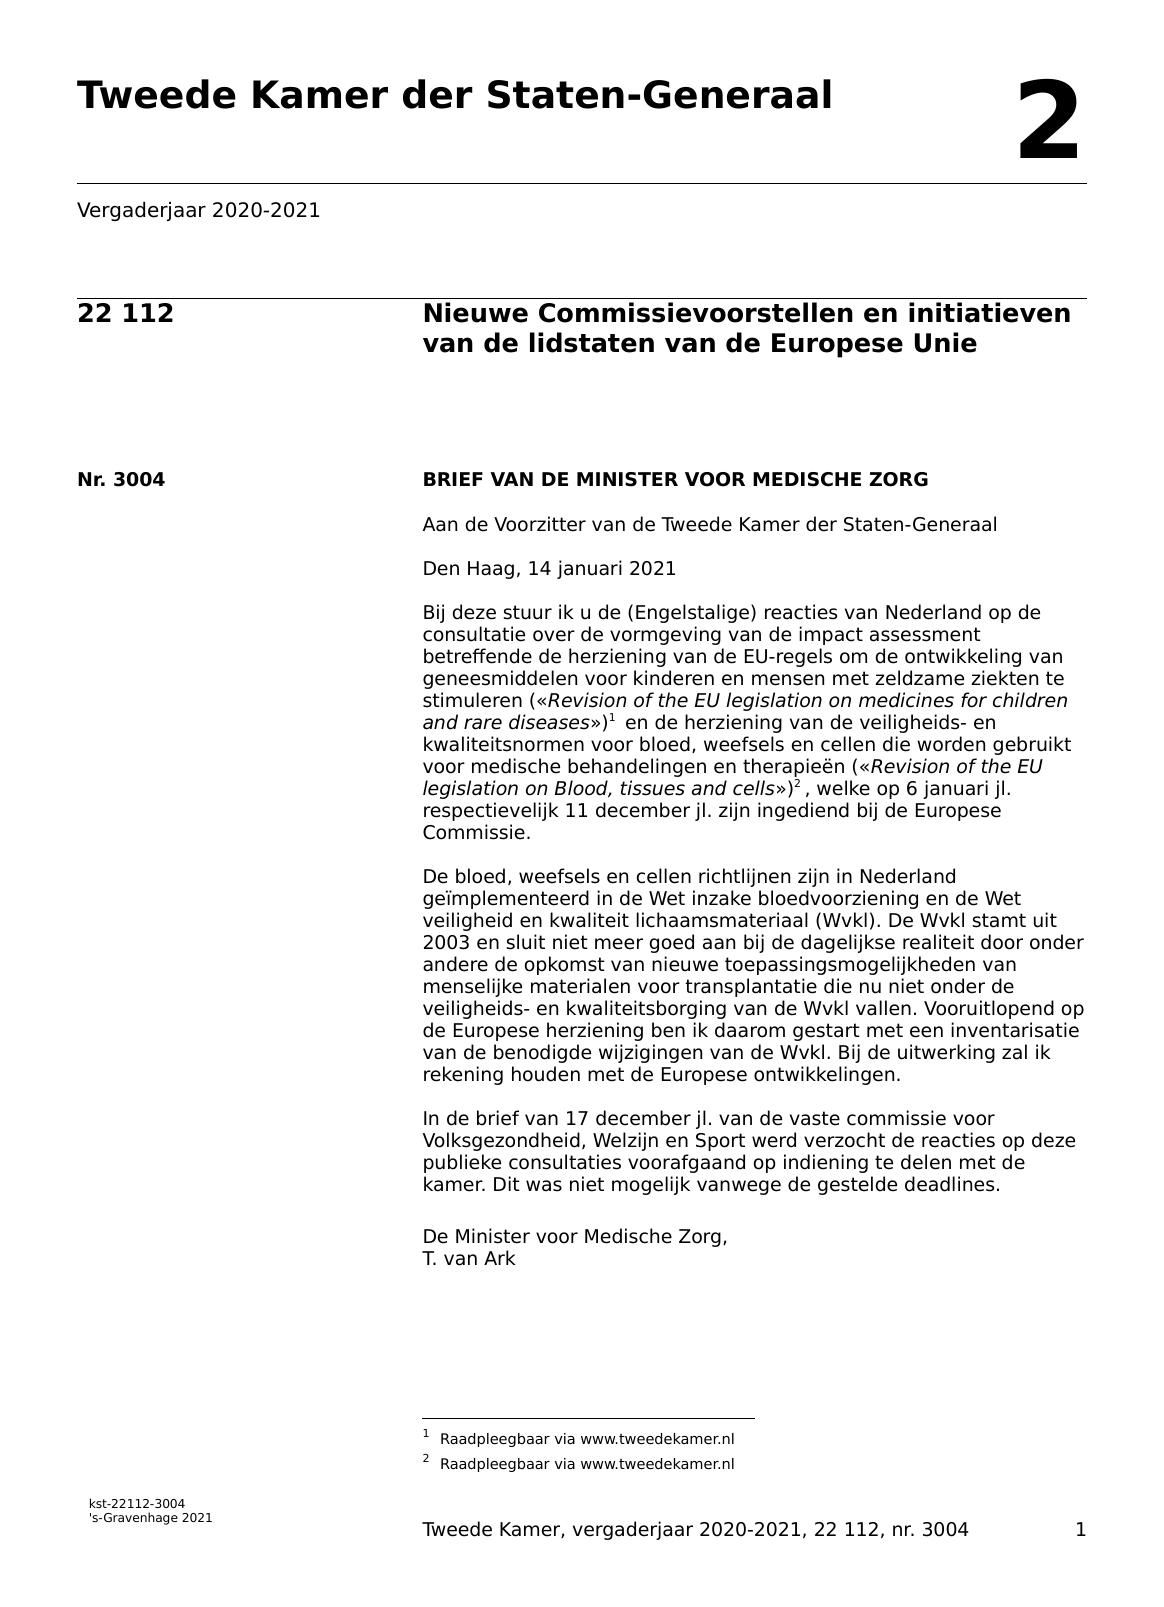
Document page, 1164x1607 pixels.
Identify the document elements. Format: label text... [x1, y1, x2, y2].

text De Minister voor Medische Zorg, T. van Ark [422, 1226, 1087, 1270]
table_cell Vergaderjaar 2020-2021 [77, 184, 1087, 298]
text Aan de Voorzitter van de Tweede Kamer der Staten-Generaal [422, 513, 1087, 536]
text Raadpleegbaar via www.tweedekamer.nl [422, 1427, 1087, 1449]
subtitle 22 112 Nieuwe Commissievoorstellen en initiatieven van de lidstaten van de Europese Unie [77, 299, 1087, 358]
text kst-22112-3004 [88, 1497, 323, 1511]
subtitle Nr. 3004 BRIEF VAN DE MINISTER VOOR MEDISCHE ZORG [77, 469, 1087, 491]
table_header 2 [886, 59, 1087, 183]
text 's-Gravenhage 2021 [88, 1511, 323, 1525]
text Den Haag, 14 januari 2021 [422, 558, 1087, 580]
table_header Tweede Kamer der Staten-Generaal [77, 59, 886, 183]
text Raadpleegbaar via www.tweedekamer.nl [422, 1452, 1087, 1474]
text De bloed, weefsels en cellen richtlijnen zijn in Nederland geïmplementeerd in de Wet inzake bloedvoorziening en de Wet veiligheid en kwaliteit lichaamsmateriaal (Wvkl). De Wvkl stamt uit 2003 en sluit niet meer goed aan bij de dagelijkse realiteit door onder andere de opkomst van nieuwe toepassingsmogelijkheden van menselijke materialen voor transplantatie die nu niet onder de veiligheids- en kwaliteitsborging van de Wvkl vallen. Vooruitlopend op de Europese herziening ben ik daarom gestart met een inventarisatie van de benodigde wijzigingen van de Wvkl. Bij de uitwerking zal ik rekening houden met de Europese ontwikkelingen. [422, 866, 1087, 1086]
text In de brief van 17 december jl. van de vaste commissie voor Volksgezondheid, Welzijn en Sport werd verzocht de reacties op deze publieke consultaties voorafgaand op indiening te delen met de kamer. Dit was niet mogelijk vanwege de gestelde deadlines. [422, 1108, 1087, 1196]
text Bij deze stuur ik u de (Engelstalige) reacties van Nederland op de consultatie over de vormgeving van de impact assessment betreffende de herziening van de EU-regels om de ontwikkeling van geneesmiddelen voor kinderen en mensen met zeldzame ziekten te stimuleren («Revision of the EU legislation on medicines for children and rare diseases») en de herziening van de veiligheids- en kwaliteitsnormen voor bloed, weefsels en cellen die worden gebruikt voor medische behandelingen en therapieën («Revision of the EU legislation on Blood, tissues and cells»), welke op 6 januari jl. respectievelijk 11 december jl. zijn ingediend bij de Europese Commissie. [422, 602, 1087, 844]
